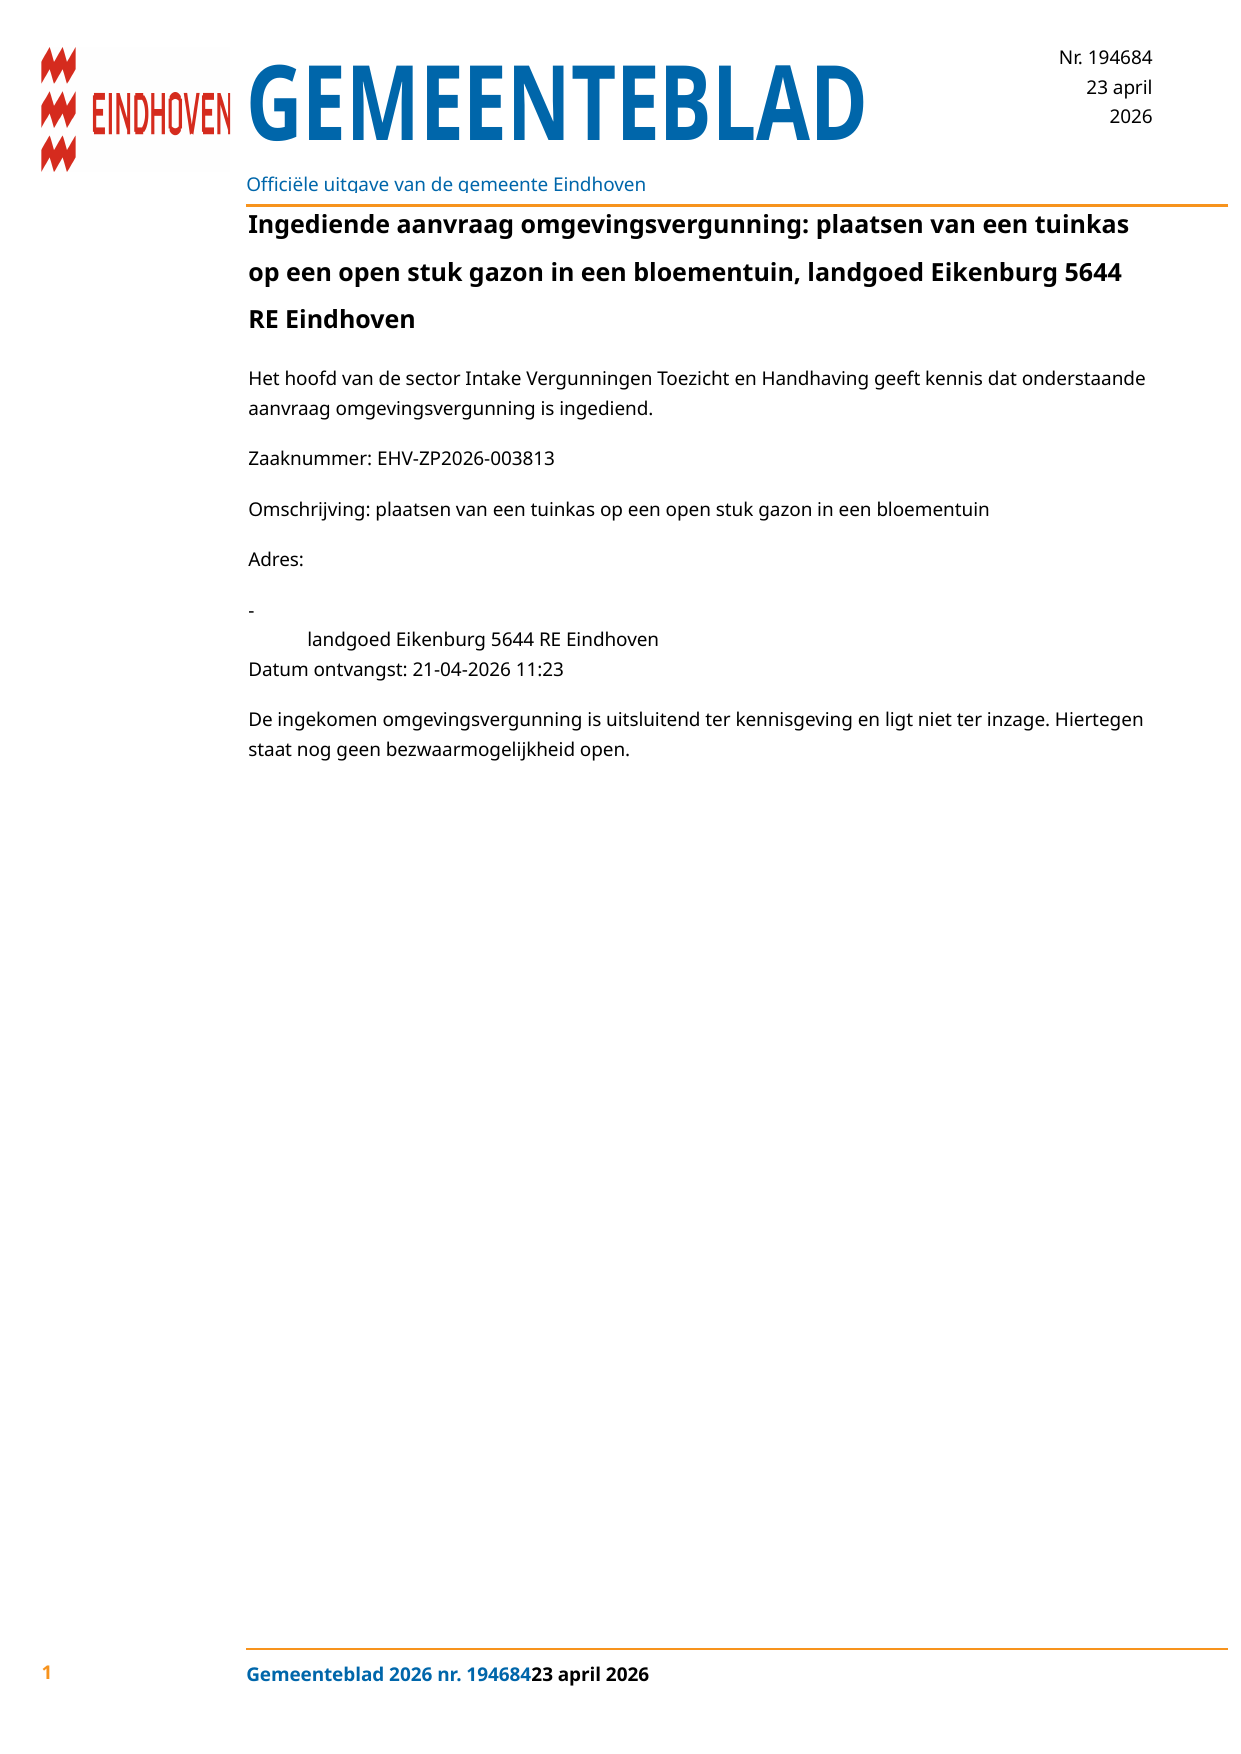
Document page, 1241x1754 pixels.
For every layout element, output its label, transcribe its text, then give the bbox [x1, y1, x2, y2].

text De ingekomen omgevingsvergunning is uitsluitend ter kennisgeving en ligt niet ter inzage. Hiertegen staat nog geen bezwaarmogelijkheid open. [248, 706, 1152, 762]
text Omschrijving: plaatsen van een tuinkas op een open stuk gazon in een bloementuin [248, 496, 1152, 522]
picture [41, 47, 231, 172]
text Zaaknummer: EHV-ZP2026-003813 [248, 446, 1152, 471]
text Het hoofd van de sector Intake Vergunningen Toezicht en Handhaving geeft kennis dat onderstaande aanvraag omgevingsvergunning is ingediend. [248, 366, 1152, 421]
list landgoed Eikenburg 5644 RE Eindhoven [248, 626, 1152, 652]
text Ingediende aanvraag omgevingsvergunning: plaatsen van een tuinkas op een open stuk gazon in een bloementuin, landgoed Eikenburg 5644 RE Eindhoven [248, 207, 1152, 336]
text Datum ontvangst: 21-04-2026 11:23 [248, 656, 1152, 682]
text Adres: [248, 546, 1152, 572]
